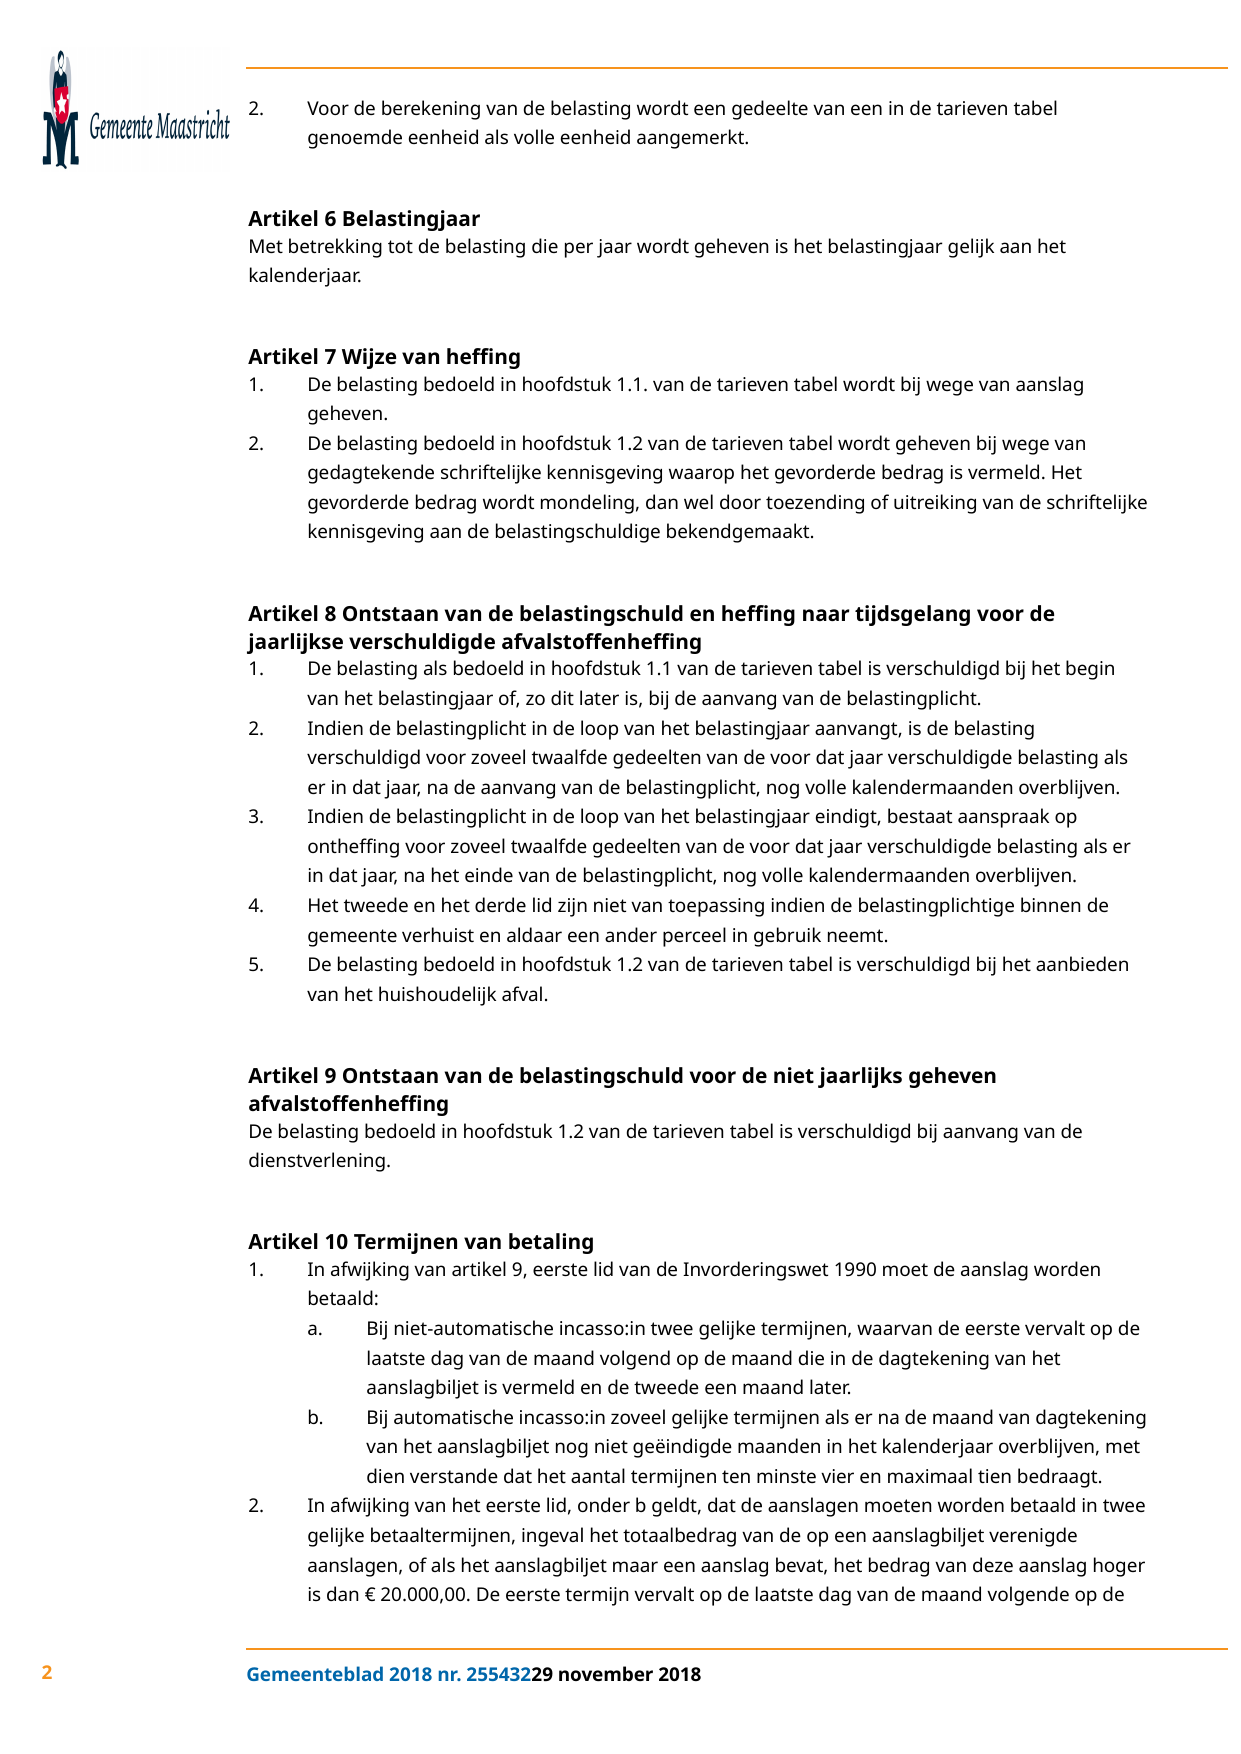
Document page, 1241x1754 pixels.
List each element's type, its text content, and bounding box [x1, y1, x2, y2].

list In afwijking van artikel 9, eerste lid van de Invorderingswet 1990 moet de aanslag worden betaald: [248, 1256, 1152, 1311]
text Artikel 7 Wijze van heffing [248, 342, 1152, 371]
text Artikel 10 Termijnen van betaling [248, 1227, 1152, 1256]
list Indien de belastingplicht in de loop van het belastingjaar aanvangt, is de belasting verschuldigd voor zoveel twaalfde gedeelten van de voor dat jaar verschuldigde belasting als er in dat jaar, na de aanvang van de belastingplicht, nog volle kalendermaanden overblijven. [248, 715, 1152, 800]
list Het tweede en het derde lid zijn niet van toepassing indien de belastingplichtige binnen de gemeente verhuist en aldaar een ander perceel in gebruik neemt. [248, 892, 1152, 948]
text Met betrekking tot de belasting die per jaar wordt geheven is het belastingjaar gelijk aan het kalenderjaar. [248, 233, 1152, 288]
picture [41, 47, 231, 172]
text De belasting bedoeld in hoofdstuk 1.2 van de tarieven tabel is verschuldigd bij aanvang van de dienstverlening. [248, 1118, 1152, 1173]
list Bij niet-automatische incasso:in twee gelijke termijnen, waarvan de eerste vervalt op de laatste dag van de maand volgend op de maand die in de dagtekening van het aanslagbiljet is vermeld en de tweede een maand later. [307, 1315, 1152, 1400]
list Indien de belastingplicht in de loop van het belastingjaar eindigt, bestaat aanspraak op ontheffing voor zoveel twaalfde gedeelten van de voor dat jaar verschuldigde belasting als er in dat jaar, na het einde van de belastingplicht, nog volle kalendermaanden overblijven. [248, 803, 1152, 888]
list De belasting bedoeld in hoofdstuk 1.2 van de tarieven tabel wordt geheven bij wege van gedagtekende schriftelijke kennisgeving waarop het gevorderde bedrag is vermeld. Het gevorderde bedrag wordt mondeling, dan wel door toezending of uitreiking van de schriftelijke kennisgeving aan de belastingschuldige bekendgemaakt. [248, 430, 1152, 544]
list Bij automatische incasso:in zoveel gelijke termijnen als er na de maand van dagtekening van het aanslagbiljet nog niet geëindigde maanden in het kalenderjaar overblijven, met dien verstande dat het aantal termijnen ten minste vier en maximaal tien bedraagt. [307, 1404, 1152, 1489]
list De belasting bedoeld in hoofdstuk 1.2 van de tarieven tabel is verschuldigd bij het aanbieden van het huishoudelijk afval. [248, 951, 1152, 1007]
list Voor de berekening van de belasting wordt een gedeelte van een in de tarieven tabel genoemde eenheid als volle eenheid aangemerkt. [248, 95, 1152, 150]
text Artikel 9 Ontstaan van de belastingschuld voor de niet jaarlijks geheven afvalstoffenheffing [248, 1061, 1152, 1118]
list In afwijking van het eerste lid, onder b geldt, dat de aanslagen moeten worden betaald in twee gelijke betaaltermijnen, ingeval het totaalbedrag van de op een aanslagbiljet verenigde aanslagen, of als het aanslagbiljet maar een aanslag bevat, het bedrag van deze aanslag hoger is dan € 20.000,00. De eerste termijn vervalt op de laatste dag van de maand volgende op de [248, 1493, 1152, 1607]
list De belasting bedoeld in hoofdstuk 1.1. van de tarieven tabel wordt bij wege van aanslag geheven. [248, 371, 1152, 426]
list De belasting als bedoeld in hoofdstuk 1.1 van de tarieven tabel is verschuldigd bij het begin van het belastingjaar of, zo dit later is, bij de aanvang van de belastingplicht. [248, 656, 1152, 711]
text Artikel 8 Ontstaan van de belastingschuld en heffing naar tijdsgelang voor de jaarlijkse verschuldigde afvalstoffenheffing [248, 599, 1152, 656]
text Artikel 6 Belastingjaar [248, 204, 1152, 233]
